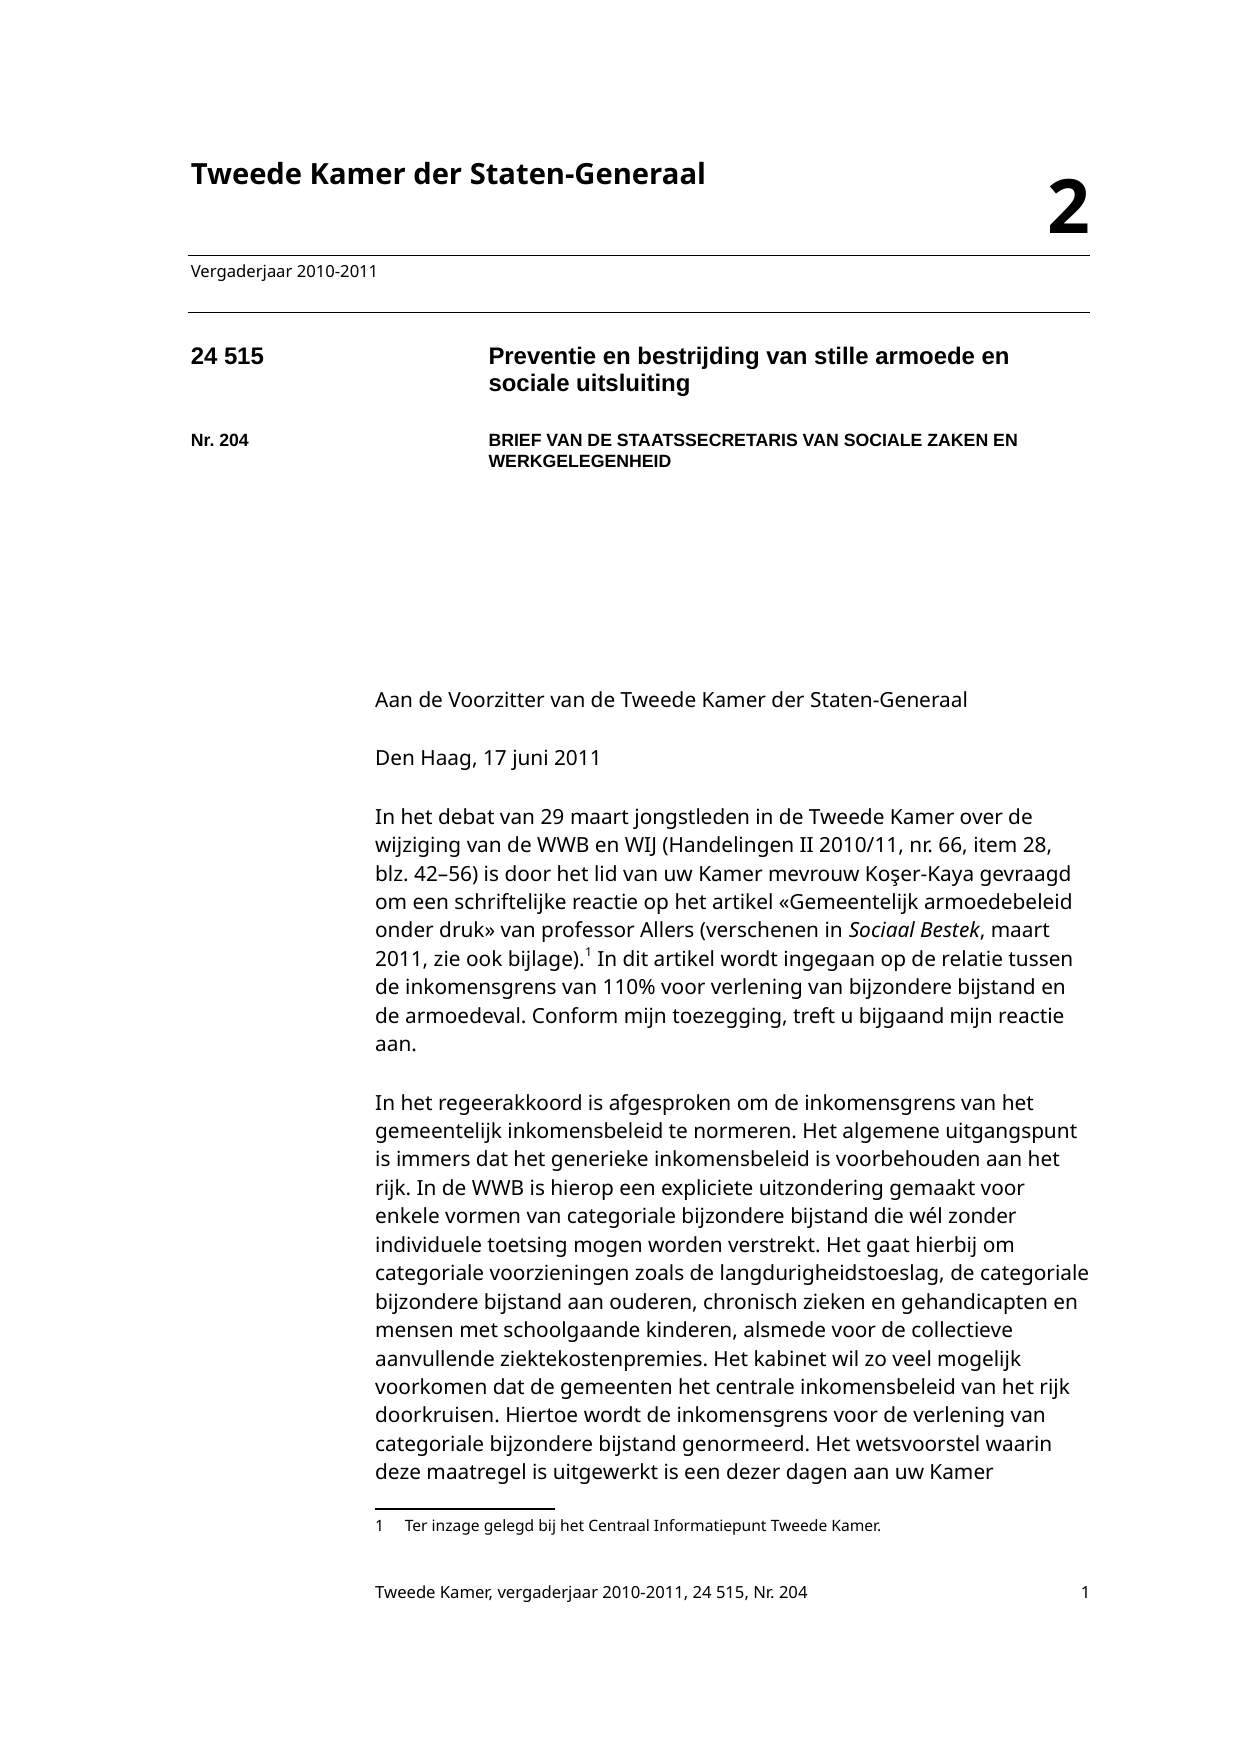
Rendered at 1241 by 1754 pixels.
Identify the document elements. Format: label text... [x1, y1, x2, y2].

table_cell 24 515 [188, 339, 485, 427]
text In het debat van 29 maart jongstleden in de Tweede Kamer over de wijziging van de WWB en WIJ (Handelingen II 2010/11, nr. 66, item 28, blz. 42–56) is door het lid van uw Kamer mevrouw Koşer-Kaya gevraagd om een schriftelijke reactie op het artikel «Gemeentelijk armoedebeleid onder druk» van professor Allers (verschenen in Sociaal Bestek, maart 2011, zie ook bijlage). In dit artikel wordt ingegaan op de relatie tussen de inkomensgrens van 110% voor verlening van bijzondere bijstand en de armoedeval. Conform mijn toezegging, treft u bijgaand mijn reactie aan. [375, 802, 1090, 1058]
table_cell Vergaderjaar 2010-2011 [188, 256, 485, 312]
table_cell Nr. 204 [188, 427, 485, 566]
table_cell [188, 313, 485, 339]
table_cell Preventie en bestrijding van stille armoede en sociale uitsluiting [485, 339, 1090, 427]
table_cell [485, 313, 1090, 339]
table_header 2 [910, 150, 1090, 255]
table_header Tweede Kamer der Staten-Generaal [188, 150, 909, 255]
text Ter inzage gelegd bij het Centraal Informatiepunt Tweede Kamer. [375, 1508, 1090, 1536]
text Den Haag, 17 juni 2011 [375, 743, 1090, 772]
table_cell BRIEF VAN DE STAATSSECRETARIS VAN SOCIALE ZAKEN EN WERKGELEGENHEID [485, 427, 1090, 566]
text In het regeerakkoord is afgesproken om de inkomensgrens van het gemeentelijk inkomensbeleid te normeren. Het algemene uitgangspunt is immers dat het generieke inkomensbeleid is voorbehouden aan het rijk. In de WWB is hierop een expliciete uitzondering gemaakt voor enkele vormen van categoriale bijzondere bijstand die wél zonder individuele toetsing mogen worden verstrekt. Het gaat hierbij om categoriale voorzieningen zoals de langdurigheidstoeslag, de categoriale bijzondere bijstand aan ouderen, chronisch zieken en gehandicapten en mensen met schoolgaande kinderen, alsmede voor de collectieve aanvullende ziektekostenpremies. Het kabinet wil zo veel mogelijk voorkomen dat de gemeenten het centrale inkomensbeleid van het rijk doorkruisen. Hiertoe wordt de inkomensgrens voor de verlening van categoriale bijzondere bijstand genormeerd. Het wetsvoorstel waarin deze maatregel is uitgewerkt is een dezer dagen aan uw Kamer [375, 1088, 1090, 1486]
table_cell [485, 256, 1090, 312]
text Aan de Voorzitter van de Tweede Kamer der Staten-Generaal [375, 685, 1090, 713]
